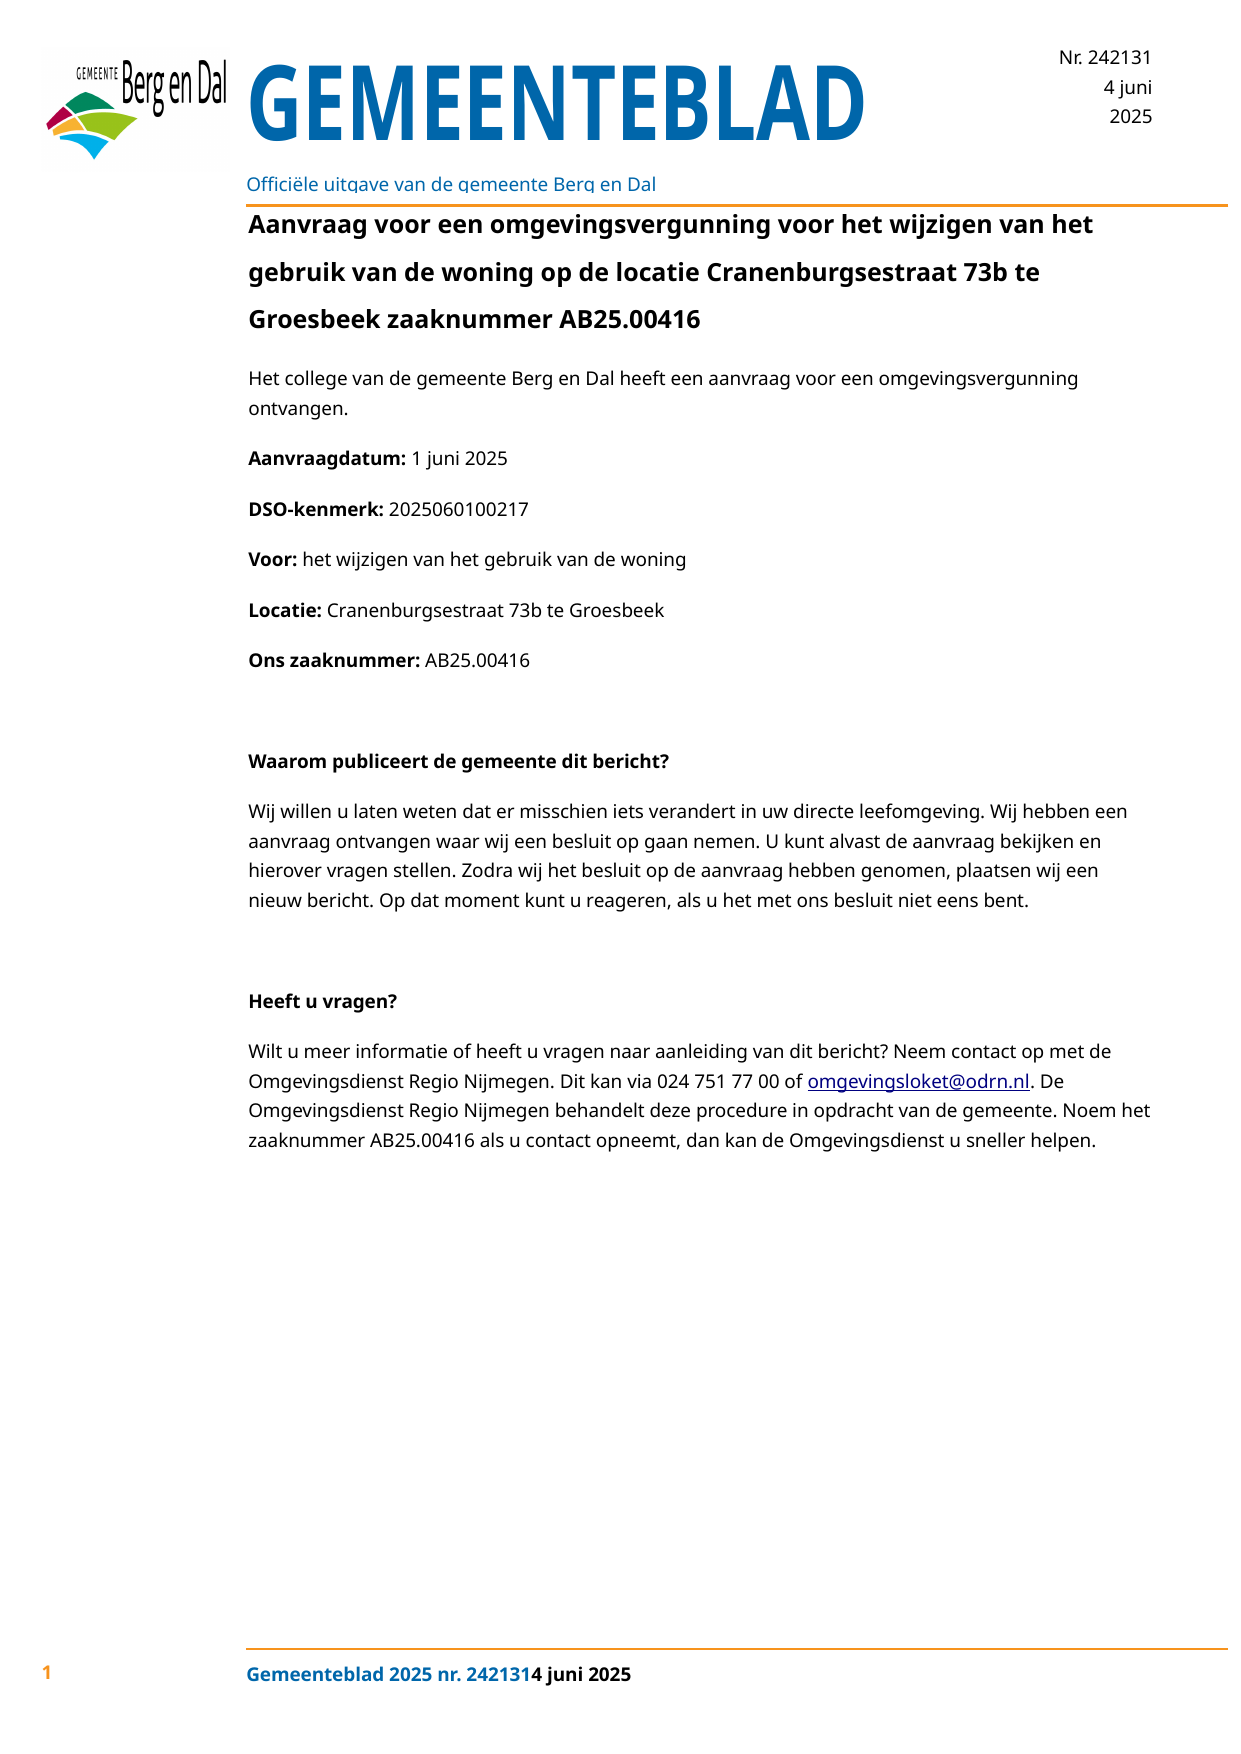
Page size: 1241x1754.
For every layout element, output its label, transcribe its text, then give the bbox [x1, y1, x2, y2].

text Wij willen u laten weten dat er misschien iets verandert in uw directe leefomgeving. Wij hebben een aanvraag ontvangen waar wij een besluit op gaan nemen. U kunt alvast de aanvraag bekijken en hierover vragen stellen. Zodra wij het besluit op de aanvraag hebben genomen, plaatsen wij een nieuw bericht. Op dat moment kunt u reageren, als u het met ons besluit niet eens bent. [248, 798, 1152, 913]
text Aanvraag voor een omgevingsvergunning voor het wijzigen van het gebruik van de woning op de locatie Cranenburgsestraat 73b te Groesbeek zaaknummer AB25.00416 [248, 207, 1152, 336]
text Locatie: Cranenburgsestraat 73b te Groesbeek [248, 597, 1152, 622]
text Ons zaaknummer: AB25.00416 [248, 647, 1152, 673]
text Voor: het wijzigen van het gebruik van de woning [248, 546, 1152, 572]
text Het college van de gemeente Berg en Dal heeft een aanvraag voor een omgevingsvergunning ontvangen. [248, 366, 1152, 421]
text Waarom publiceert de gemeente dit bericht? [248, 748, 1152, 774]
text Aanvraagdatum: 1 juni 2025 [248, 446, 1152, 471]
picture [41, 47, 231, 172]
text DSO-kenmerk: 2025060100217 [248, 496, 1152, 522]
text Wilt u meer informatie of heeft u vragen naar aanleiding van dit bericht? Neem contact op met de Omgevingsdienst Regio Nijmegen. Dit kan via 024 751 77 00 of omgevingsloket@odrn.nl. De Omgevingsdienst Regio Nijmegen behandelt deze procedure in opdracht van de gemeente. Noem het zaaknummer AB25.00416 als u contact opneemt, dan kan de Omgevingsdienst u sneller helpen. [248, 1038, 1152, 1153]
text Heeft u vragen? [248, 988, 1152, 1014]
